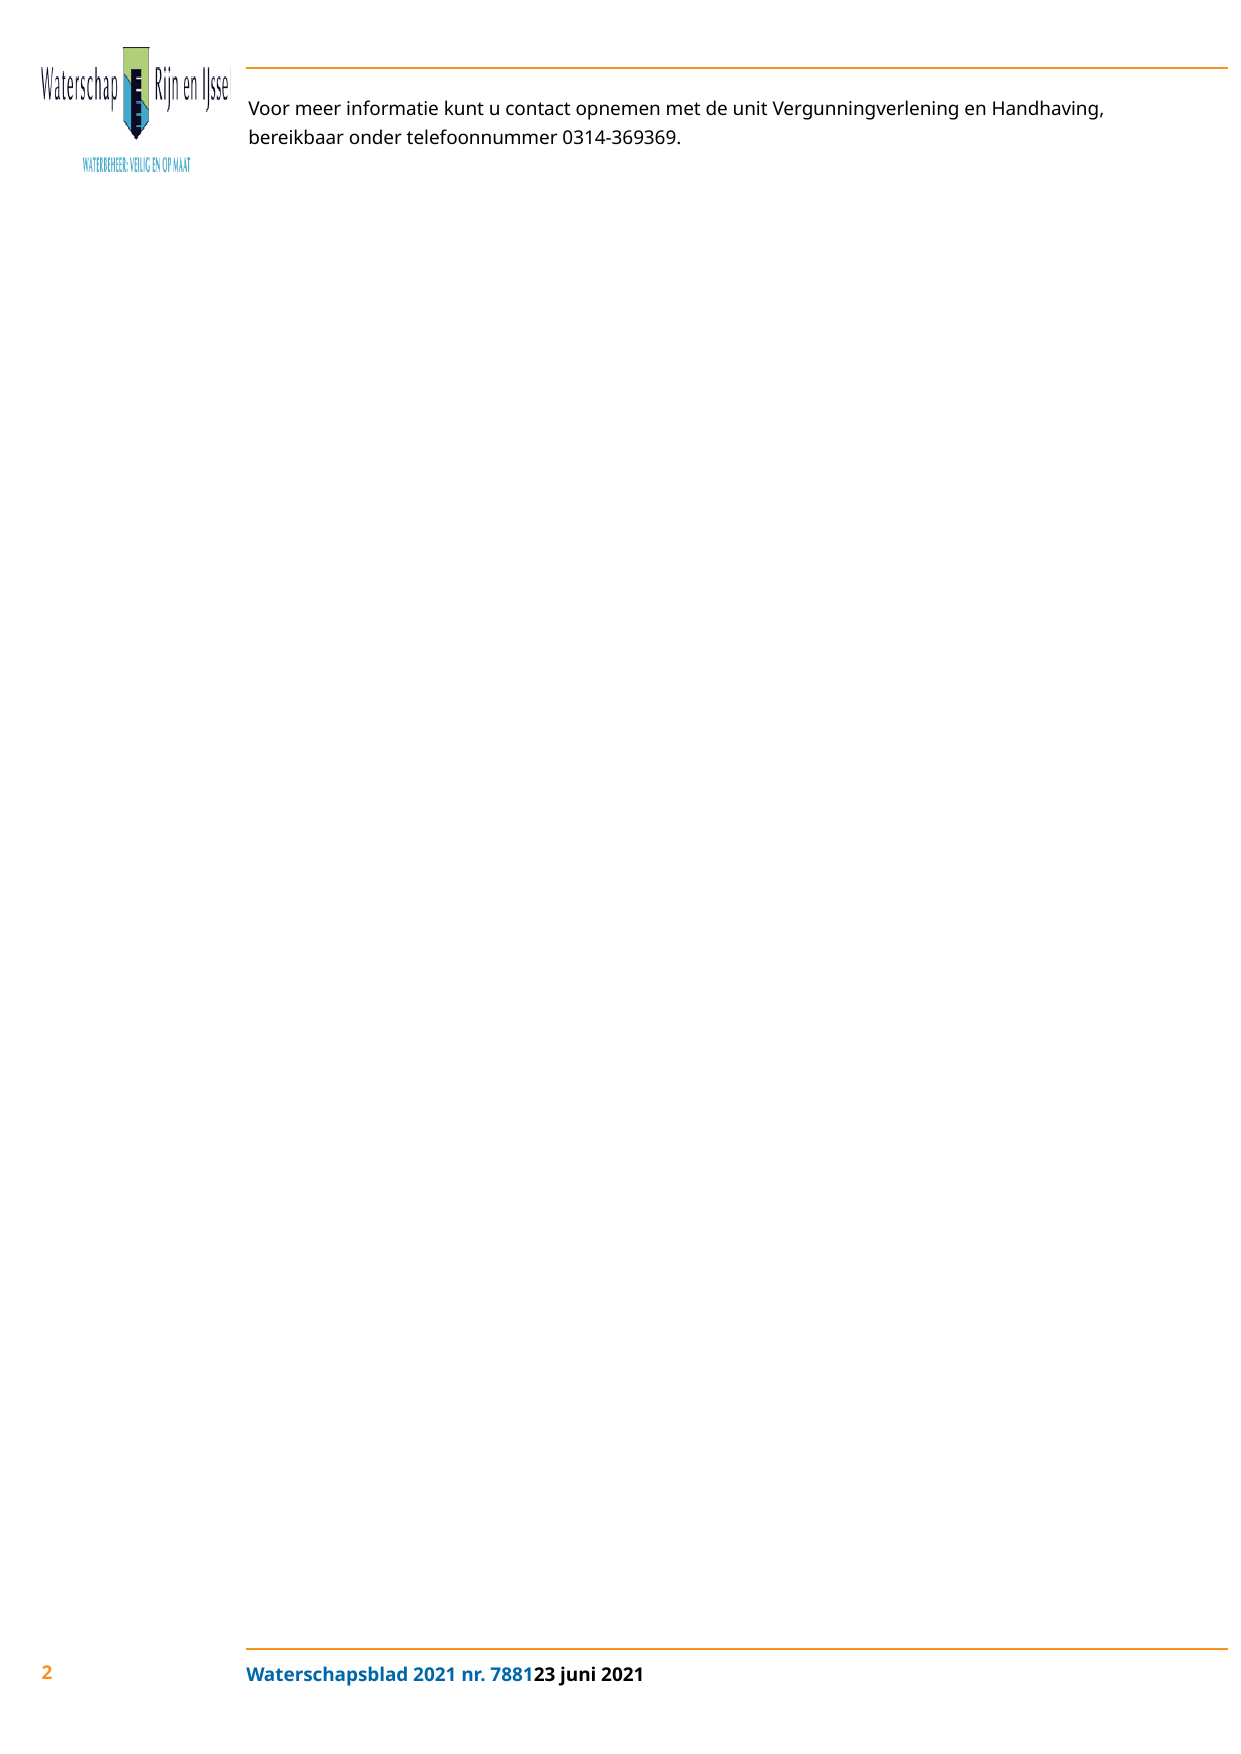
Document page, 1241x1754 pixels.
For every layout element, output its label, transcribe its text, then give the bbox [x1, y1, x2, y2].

picture [41, 47, 231, 172]
text Voor meer informatie kunt u contact opnemen met de unit Vergunningverlening en Handhaving, bereikbaar onder telefoonnummer 0314-369369. [248, 95, 1152, 150]
